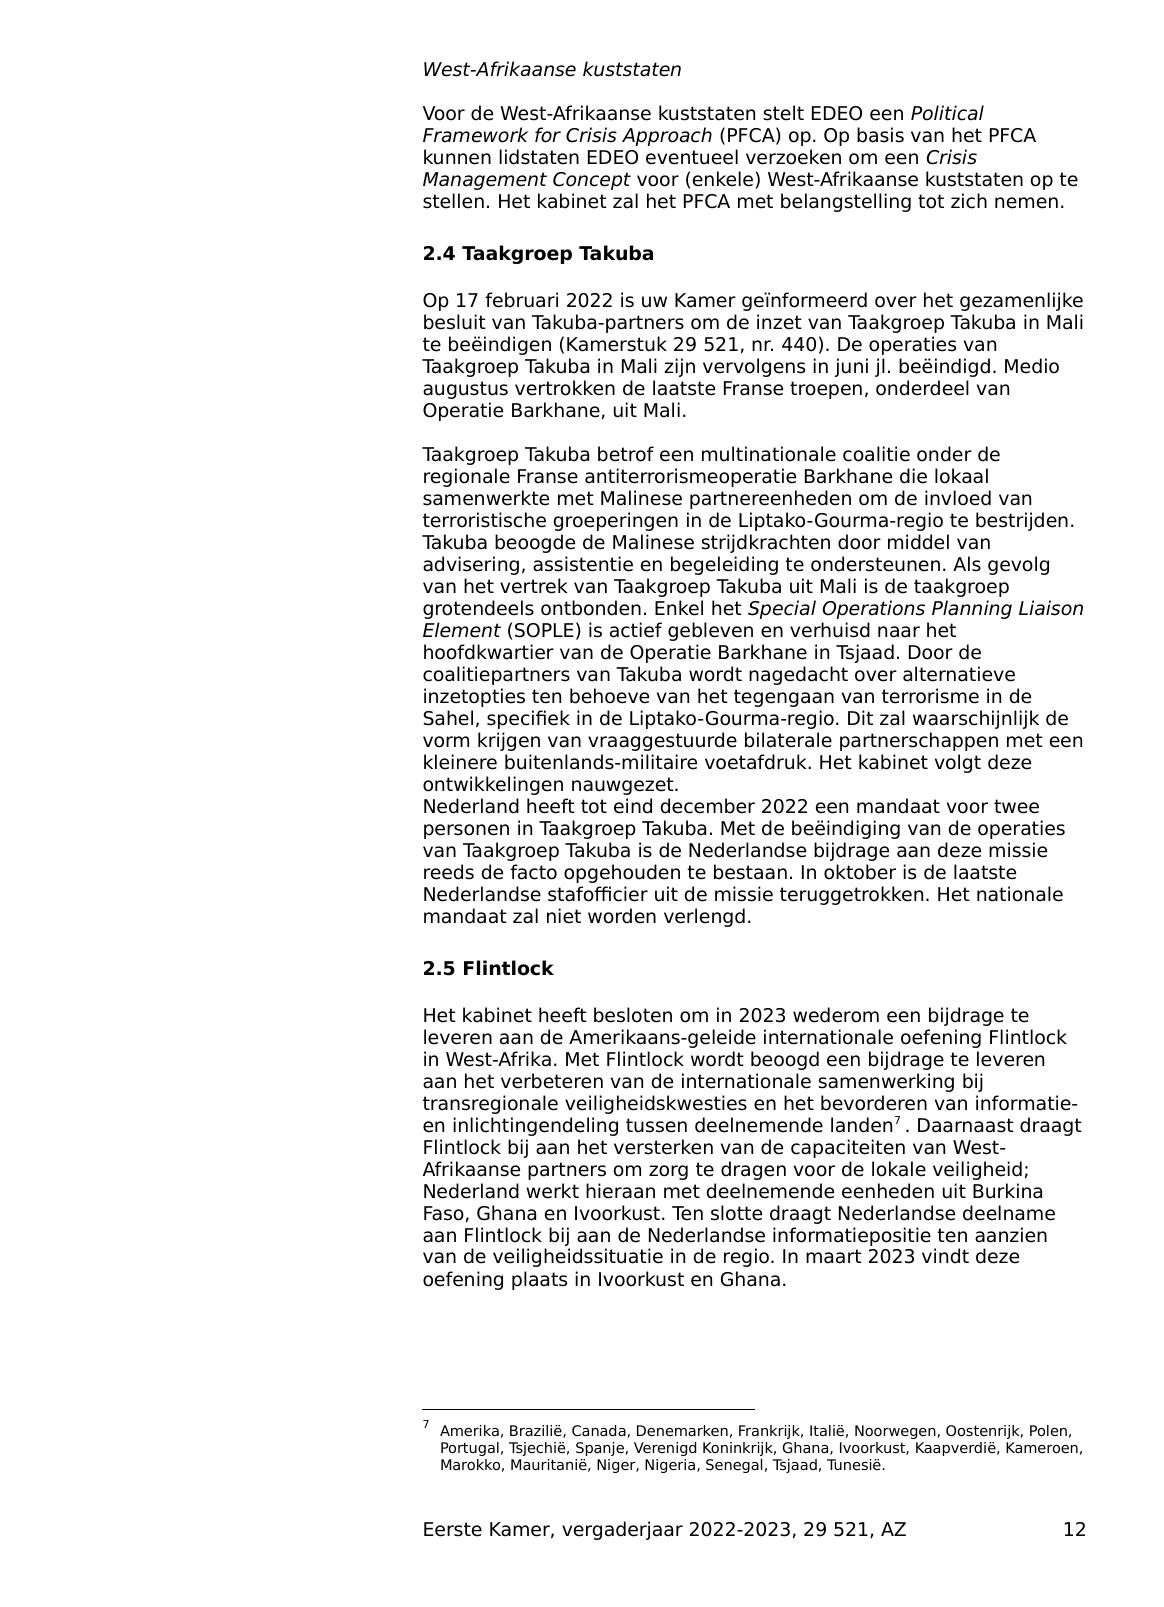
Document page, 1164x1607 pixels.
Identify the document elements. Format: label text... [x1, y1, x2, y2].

text Taakgroep Takuba betrof een multinationale coalitie onder de regionale Franse antiterrorismeoperatie Barkhane die lokaal samenwerkte met Malinese partnereenheden om de invloed van terroristische groeperingen in de Liptako-Gourma-regio te bestrijden. Takuba beoogde de Malinese strijdkrachten door middel van advisering, assistentie en begeleiding te ondersteunen. Als gevolg van het vertrek van Taakgroep Takuba uit Mali is de taakgroep grotendeels ontbonden. Enkel het Special Operations Planning Liaison Element (SOPLE) is actief gebleven en verhuisd naar het hoofdkwartier van de Operatie Barkhane in Tsjaad. Door de coalitiepartners van Takuba wordt nagedacht over alternatieve inzetopties ten behoeve van het tegengaan van terrorisme in de Sahel, specifiek in de Liptako-Gourma-regio. Dit zal waarschijnlijk de vorm krijgen van vraaggestuurde bilaterale partnerschappen met een kleinere buitenlands-militaire voetafdruk. Het kabinet volgt deze ontwikkelingen nauwgezet. [422, 444, 1087, 796]
text Nederland heeft tot eind december 2022 een mandaat voor twee personen in Taakgroep Takuba. Met de beëindiging van de operaties van Taakgroep Takuba is de Nederlandse bijdrage aan deze missie reeds de facto opgehouden te bestaan. In oktober is de laatste Nederlandse stafofficier uit de missie teruggetrokken. Het nationale mandaat zal niet worden verlengd. [422, 796, 1087, 928]
text Het kabinet heeft besloten om in 2023 wederom een bijdrage te leveren aan de Amerikaans-geleide internationale oefening Flintlock in West-Afrika. Met Flintlock wordt beoogd een bijdrage te leveren aan het verbeteren van de internationale samenwerking bij transregionale veiligheidskwesties en het bevorderen van informatie- en inlichtingendeling tussen deelnemende landen. Daarnaast draagt Flintlock bij aan het versterken van de capaciteiten van West-Afrikaanse partners om zorg te dragen voor de lokale veiligheid; Nederland werkt hieraan met deelnemende eenheden uit Burkina Faso, Ghana en Ivoorkust. Ten slotte draagt Nederlandse deelname aan Flintlock bij aan de Nederlandse informatiepositie ten aanzien van de veiligheidssituatie in de regio. In maart 2023 vindt deze oefening plaats in Ivoorkust en Ghana. [422, 1005, 1087, 1290]
text Op 17 februari 2022 is uw Kamer geïnformeerd over het gezamenlijke besluit van Takuba-partners om de inzet van Taakgroep Takuba in Mali te beëindigen (Kamerstuk 29 521, nr. 440). De operaties van Taakgroep Takuba in Mali zijn vervolgens in juni jl. beëindigd. Medio augustus vertrokken de laatste Franse troepen, onderdeel van Operatie Barkhane, uit Mali. [422, 290, 1087, 422]
text Voor de West-Afrikaanse kuststaten stelt EDEO een Political Framework for Crisis Approach (PFCA) op. Op basis van het PFCA kunnen lidstaten EDEO eventueel verzoeken om een Crisis Management Concept voor (enkele) West-Afrikaanse kuststaten op te stellen. Het kabinet zal het PFCA met belangstelling tot zich nemen. [422, 103, 1087, 213]
subtitle West-Afrikaanse kuststaten [422, 59, 1087, 81]
subtitle 2.4 Taakgroep Takuba [422, 243, 1087, 265]
text Amerika, Brazilië, Canada, Denemarken, Frankrijk, Italië, Noorwegen, Oostenrijk, Polen, Portugal, Tsjechië, Spanje, Verenigd Koninkrijk, Ghana, Ivoorkust, Kaapverdië, Kameroen, Marokko, Mauritanië, Niger, Nigeria, Senegal, Tsjaad, Tunesië. [422, 1418, 1087, 1474]
subtitle 2.5 Flintlock [422, 958, 1087, 980]
